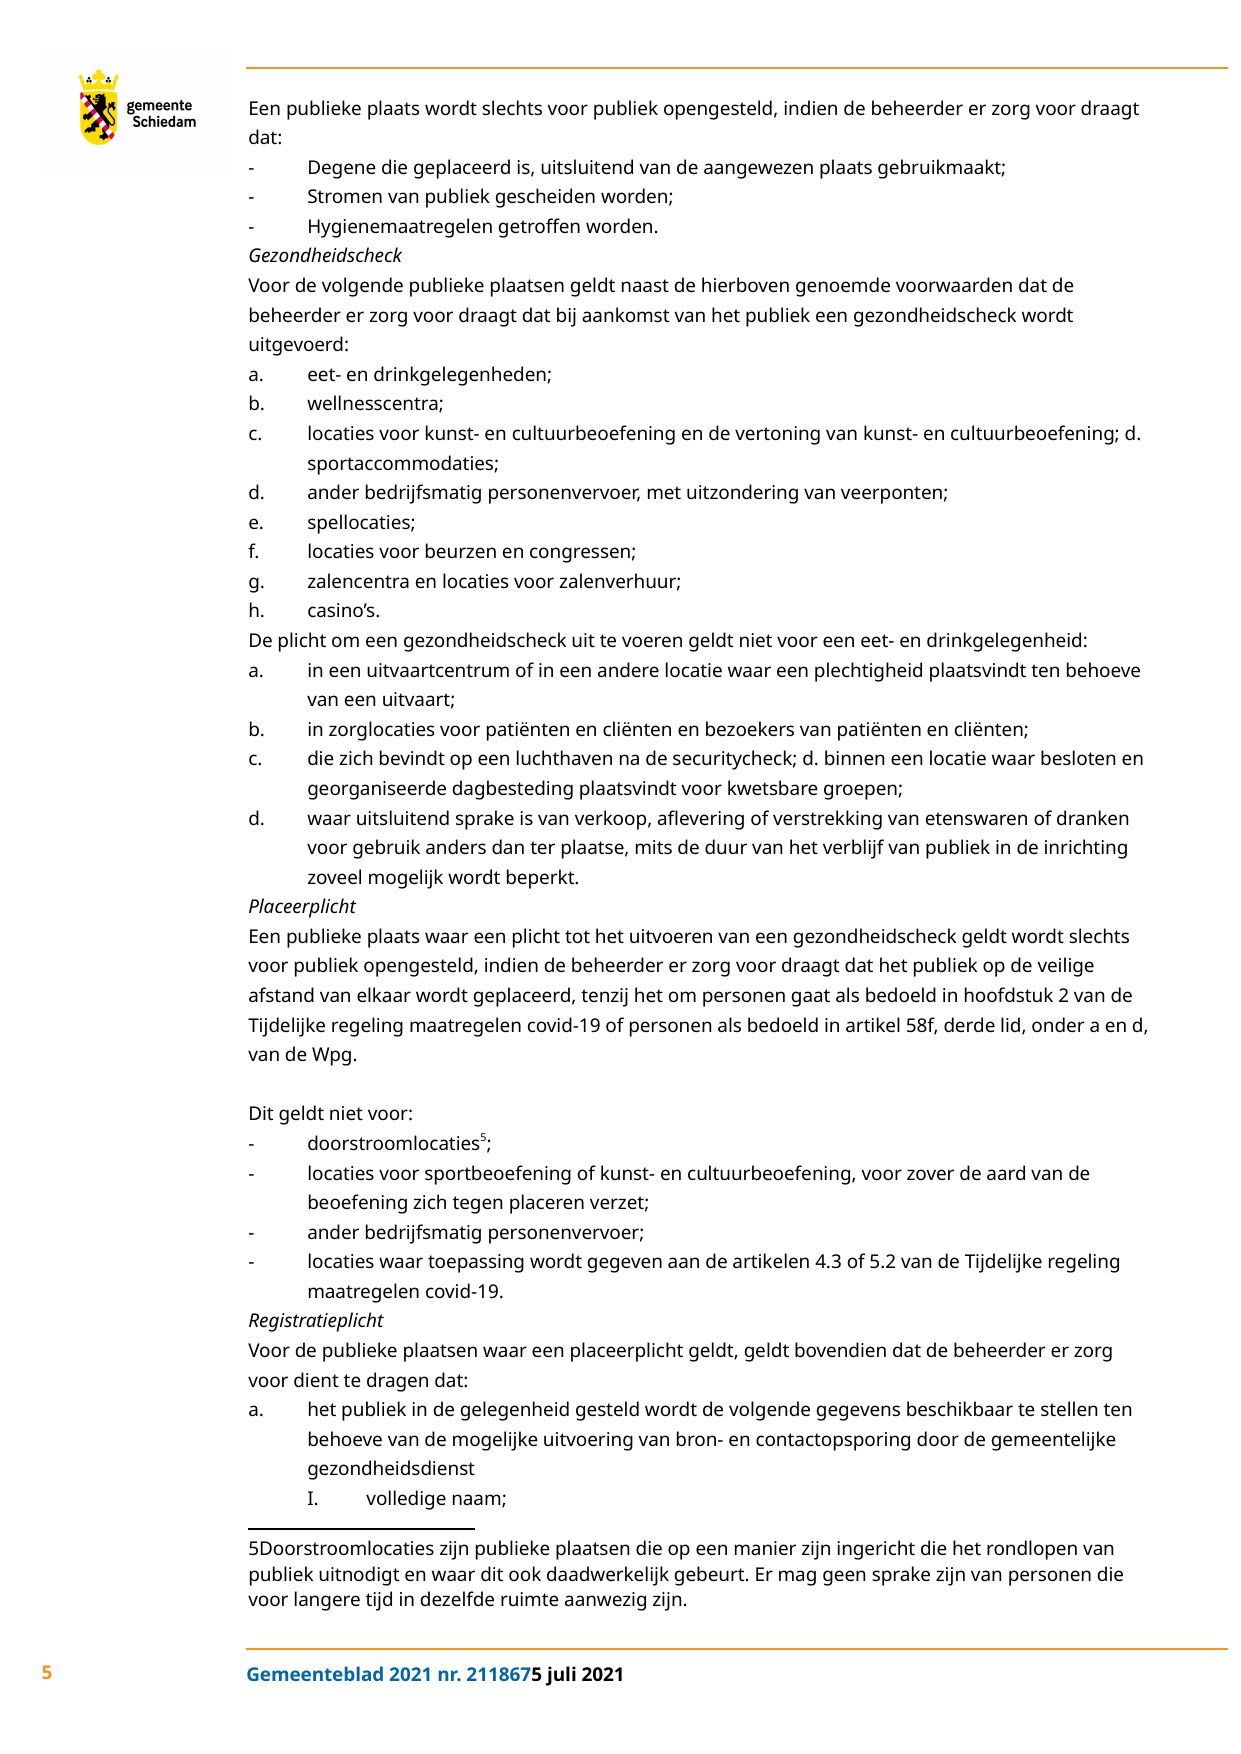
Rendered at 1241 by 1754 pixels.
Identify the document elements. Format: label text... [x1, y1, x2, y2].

list Doorstroomlocaties zijn publieke plaatsen die op een manier zijn ingericht die het rondlopen van publiek uitnodigt en waar dit ook daadwerkelijk gebeurt. Er mag geen sprake zijn van personen die voor langere tijd in dezelfde ruimte aanwezig zijn. [248, 1535, 1152, 1612]
text Een publieke plaats waar een plicht tot het uitvoeren van een gezondheidscheck geldt wordt slechts voor publiek opengesteld, indien de beheerder er zorg voor draagt dat het publiek op de veilige afstand van elkaar wordt geplaceerd, tenzij het om personen gaat als bedoeld in hoofdstuk 2 van de Tijdelijke regeling maatregelen covid-19 of personen als bedoeld in artikel 58f, derde lid, onder a en d, van de Wpg. [248, 923, 1152, 1067]
list ander bedrijfsmatig personenvervoer, met uitzondering van veerponten; [248, 479, 1152, 505]
list spellocaties; [248, 509, 1152, 535]
text Gezondheidscheck [248, 243, 1152, 268]
list Degene die geplaceerd is, uitsluitend van de aangewezen plaats gebruikmaakt; [248, 154, 1152, 180]
list Hygienemaatregelen getroffen worden. [248, 213, 1152, 239]
list doorstroomlocaties; [248, 1130, 1152, 1156]
list locaties voor kunst- en cultuurbeoefening en de vertoning van kunst- en cultuurbeoefening; d. sportaccommodaties; [248, 420, 1152, 476]
list Stromen van publiek gescheiden worden; [248, 183, 1152, 209]
text Voor de publieke plaatsen waar een placeerplicht geldt, geldt bovendien dat de beheerder er zorg voor dient te dragen dat: [248, 1337, 1152, 1393]
list locaties voor sportbeoefening of kunst- en cultuurbeoefening, voor zover de aard van de beoefening zich tegen placeren verzet; [248, 1160, 1152, 1215]
list locaties waar toepassing wordt gegeven aan de artikelen 4.3 of 5.2 van de Tijdelijke regeling maatregelen covid-19. [248, 1248, 1152, 1304]
list volledige naam; [307, 1485, 1152, 1511]
text Voor de volgende publieke plaatsen geldt naast de hierboven genoemde voorwaarden dat de beheerder er zorg voor draagt dat bij aankomst van het publiek een gezondheidscheck wordt uitgevoerd: [248, 272, 1152, 357]
list het publiek in de gelegenheid gesteld wordt de volgende gegevens beschikbaar te stellen ten behoeve van de mogelijke uitvoering van bron- en contactopsporing door de gemeentelijke gezondheidsdienst [248, 1396, 1152, 1481]
text Placeerplicht [248, 893, 1152, 919]
list waar uitsluitend sprake is van verkoop, aflevering of verstrekking van etenswaren of dranken voor gebruik anders dan ter plaatse, mits de duur van het verblijf van publiek in de inrichting zoveel mogelijk wordt beperkt. [248, 805, 1152, 890]
list eet- en drinkgelegenheden; [248, 361, 1152, 387]
list in een uitvaartcentrum of in een andere locatie waar een plechtigheid plaatsvindt ten behoeve van een uitvaart; [248, 657, 1152, 712]
text Registratieplicht [248, 1308, 1152, 1333]
list die zich bevindt op een luchthaven na de securitycheck; d. binnen een locatie waar besloten en georganiseerde dagbesteding plaatsvindt voor kwetsbare groepen; [248, 746, 1152, 801]
list wellnesscentra; [248, 391, 1152, 416]
list zalencentra en locaties voor zalenverhuur; [248, 568, 1152, 594]
picture [41, 47, 231, 172]
list ander bedrijfsmatig personenvervoer; [248, 1219, 1152, 1245]
list locaties voor beurzen en congressen; [248, 538, 1152, 564]
text De plicht om een gezondheidscheck uit te voeren geldt niet voor een eet- en drinkgelegenheid: [248, 627, 1152, 653]
list casino’s. [248, 598, 1152, 623]
text Een publieke plaats wordt slechts voor publiek opengesteld, indien de beheerder er zorg voor draagt dat: [248, 95, 1152, 150]
list in zorglocaties voor patiënten en cliënten en bezoekers van patiënten en cliënten; [248, 716, 1152, 742]
text Dit geldt niet voor: [248, 1101, 1152, 1126]
